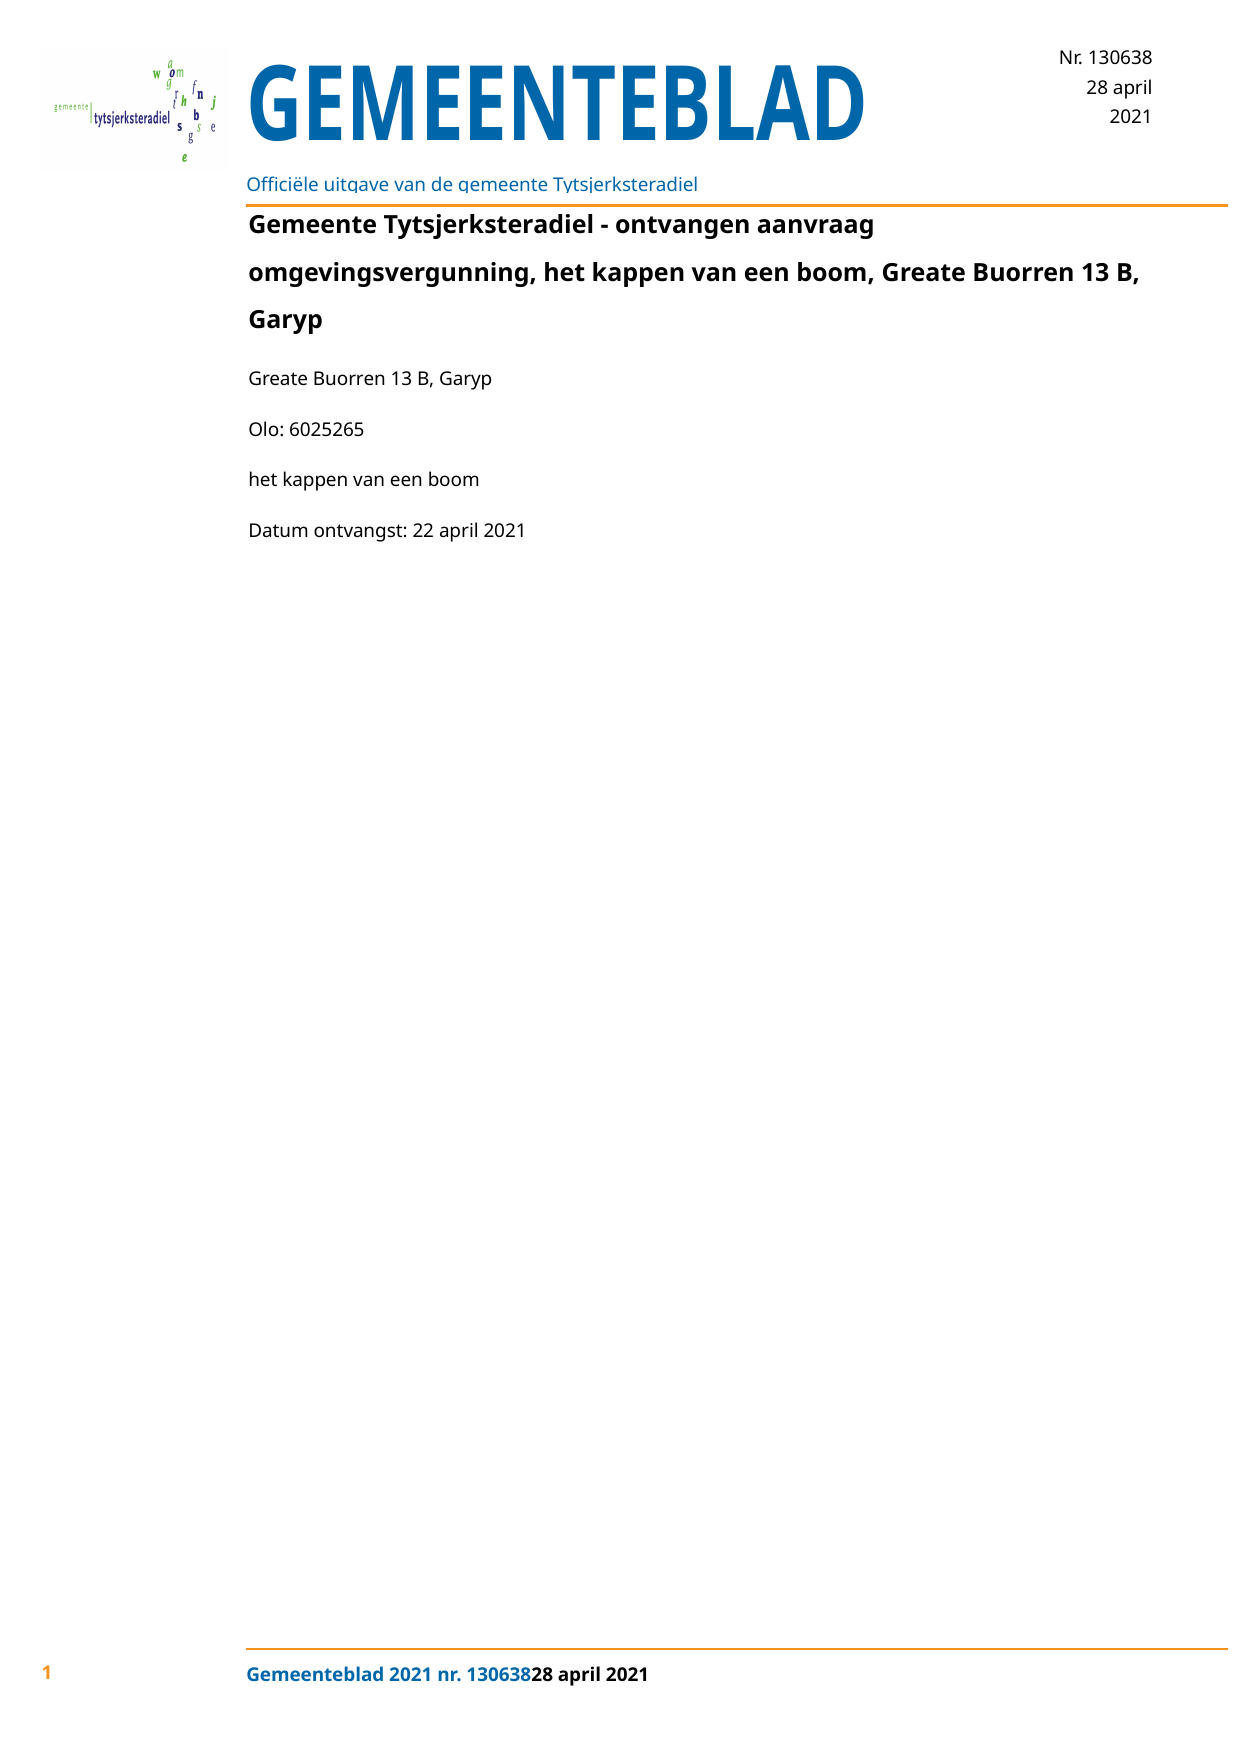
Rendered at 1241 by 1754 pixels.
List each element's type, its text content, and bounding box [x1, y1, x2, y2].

text het kappen van een boom [248, 466, 1152, 492]
text Olo: 6025265 [248, 416, 1152, 442]
picture [41, 47, 231, 172]
text Gemeente Tytsjerksteradiel - ontvangen aanvraag omgevingsvergunning, het kappen van een boom, Greate Buorren 13 B, Garyp [248, 207, 1152, 336]
text Greate Buorren 13 B, Garyp [248, 366, 1152, 391]
text Datum ontvangst: 22 april 2021 [248, 517, 1152, 542]
